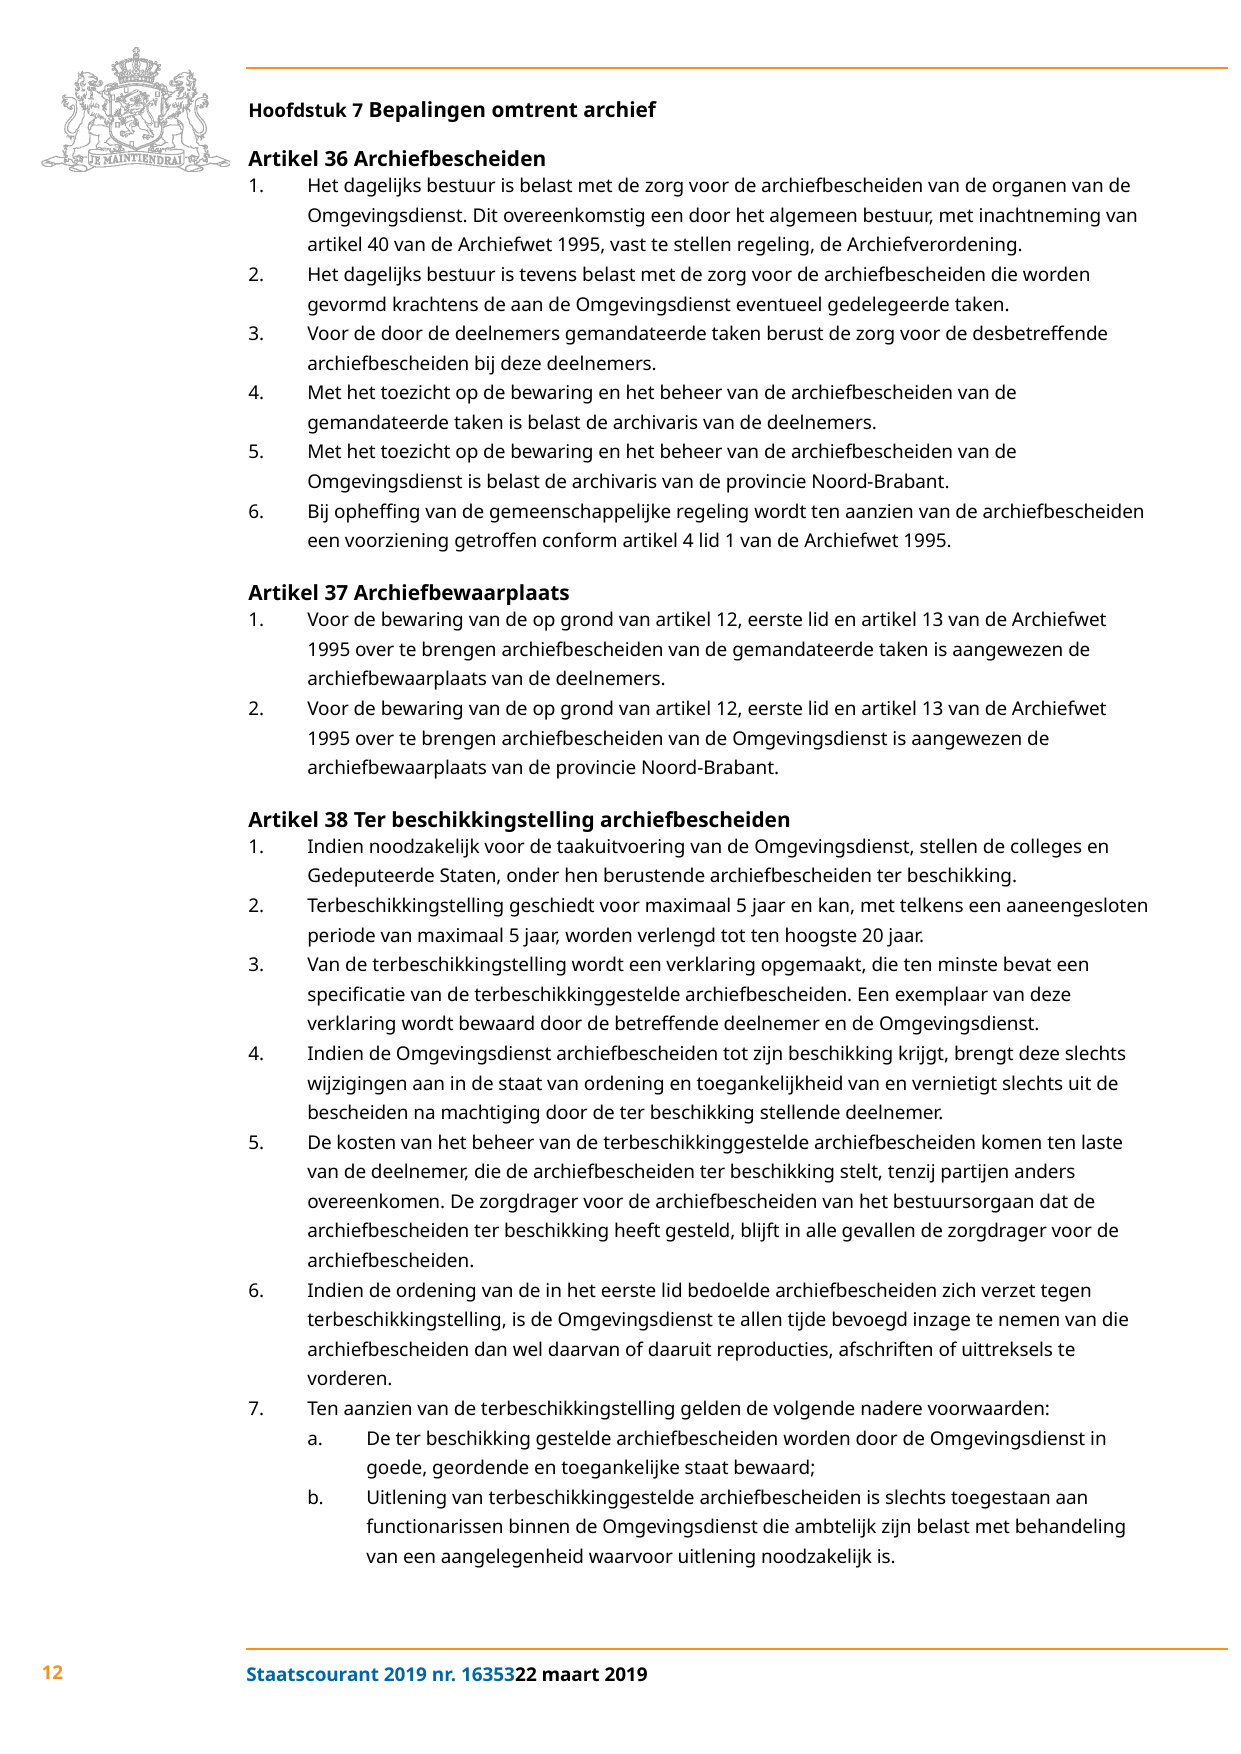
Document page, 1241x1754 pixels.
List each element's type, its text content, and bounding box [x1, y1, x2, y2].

list De ter beschikking gestelde archiefbescheiden worden door de Omgevingsdienst in goede, geordende en toegankelijke staat bewaard; [307, 1425, 1152, 1480]
list Uitlening van terbeschikkinggestelde archiefbescheiden is slechts toegestaan aan functionarissen binnen de Omgevingsdienst die ambtelijk zijn belast met behandeling van een aangelegenheid waarvoor uitlening noodzakelijk is. [307, 1484, 1152, 1569]
text Hoofdstuk 7 Bepalingen omtrent archief [248, 95, 1152, 123]
list Bij opheffing van de gemeenschappelijke regeling wordt ten aanzien van de archiefbescheiden een voorziening getroffen conform artikel 4 lid 1 van de Archiefwet 1995. [248, 498, 1152, 553]
list Indien noodzakelijk voor de taakuitvoering van de Omgevingsdienst, stellen de colleges en Gedeputeerde Staten, onder hen berustende archiefbescheiden ter beschikking. [248, 833, 1152, 888]
text Artikel 37 Archiefbewaarplaats [248, 578, 1152, 606]
list Met het toezicht op de bewaring en het beheer van de archiefbescheiden van de gemandateerde taken is belast de archivaris van de deelnemers. [248, 379, 1152, 435]
picture [41, 47, 231, 172]
list Indien de Omgevingsdienst archiefbescheiden tot zijn beschikking krijgt, brengt deze slechts wijzigingen aan in de staat van ordening en toegankelijkheid van en vernietigt slechts uit de bescheiden na machtiging door de ter beschikking stellende deelnemer. [248, 1040, 1152, 1125]
text Artikel 38 Ter beschikkingstelling archiefbescheiden [248, 805, 1152, 833]
list Van de terbeschikkingstelling wordt een verklaring opgemaakt, die ten minste bevat een specificatie van de terbeschikkinggestelde archiefbescheiden. Een exemplaar van deze verklaring wordt bewaard door de betreffende deelnemer en de Omgevingsdienst. [248, 951, 1152, 1036]
text Artikel 36 Archiefbescheiden [248, 144, 1152, 172]
list Met het toezicht op de bewaring en het beheer van de archiefbescheiden van de Omgevingsdienst is belast de archivaris van de provincie Noord-Brabant. [248, 439, 1152, 494]
list Indien de ordening van de in het eerste lid bedoelde archiefbescheiden zich verzet tegen terbeschikkingstelling, is de Omgevingsdienst te allen tijde bevoegd inzage te nemen van die archiefbescheiden dan wel daarvan of daaruit reproducties, afschriften of uittreksels te vorderen. [248, 1277, 1152, 1391]
list Het dagelijks bestuur is belast met de zorg voor de archiefbescheiden van de organen van de Omgevingsdienst. Dit overeenkomstig een door het algemeen bestuur, met inachtneming van artikel 40 van de Archiefwet 1995, vast te stellen regeling, de Archiefverordening. [248, 172, 1152, 257]
list Het dagelijks bestuur is tevens belast met de zorg voor de archiefbescheiden die worden gevormd krachtens de aan de Omgevingsdienst eventueel gedelegeerde taken. [248, 261, 1152, 317]
list Voor de bewaring van de op grond van artikel 12, eerste lid en artikel 13 van de Archiefwet 1995 over te brengen archiefbescheiden van de gemandateerde taken is aangewezen de archiefbewaarplaats van de deelnemers. [248, 606, 1152, 691]
list Voor de bewaring van de op grond van artikel 12, eerste lid en artikel 13 van de Archiefwet 1995 over te brengen archiefbescheiden van de Omgevingsdienst is aangewezen de archiefbewaarplaats van de provincie Noord-Brabant. [248, 695, 1152, 780]
list De kosten van het beheer van de terbeschikkinggestelde archiefbescheiden komen ten laste van de deelnemer, die de archiefbescheiden ter beschikking stelt, tenzij partijen anders overeenkomen. De zorgdrager voor de archiefbescheiden van het bestuursorgaan dat de archiefbescheiden ter beschikking heeft gesteld, blijft in alle gevallen de zorgdrager voor de archiefbescheiden. [248, 1129, 1152, 1273]
list Ten aanzien van de terbeschikkingstelling gelden de volgende nadere voorwaarden: [248, 1395, 1152, 1421]
list Voor de door de deelnemers gemandateerde taken berust de zorg voor de desbetreffende archiefbescheiden bij deze deelnemers. [248, 320, 1152, 376]
list Terbeschikkingstelling geschiedt voor maximaal 5 jaar en kan, met telkens een aaneengesloten periode van maximaal 5 jaar, worden verlengd tot ten hoogste 20 jaar. [248, 892, 1152, 948]
